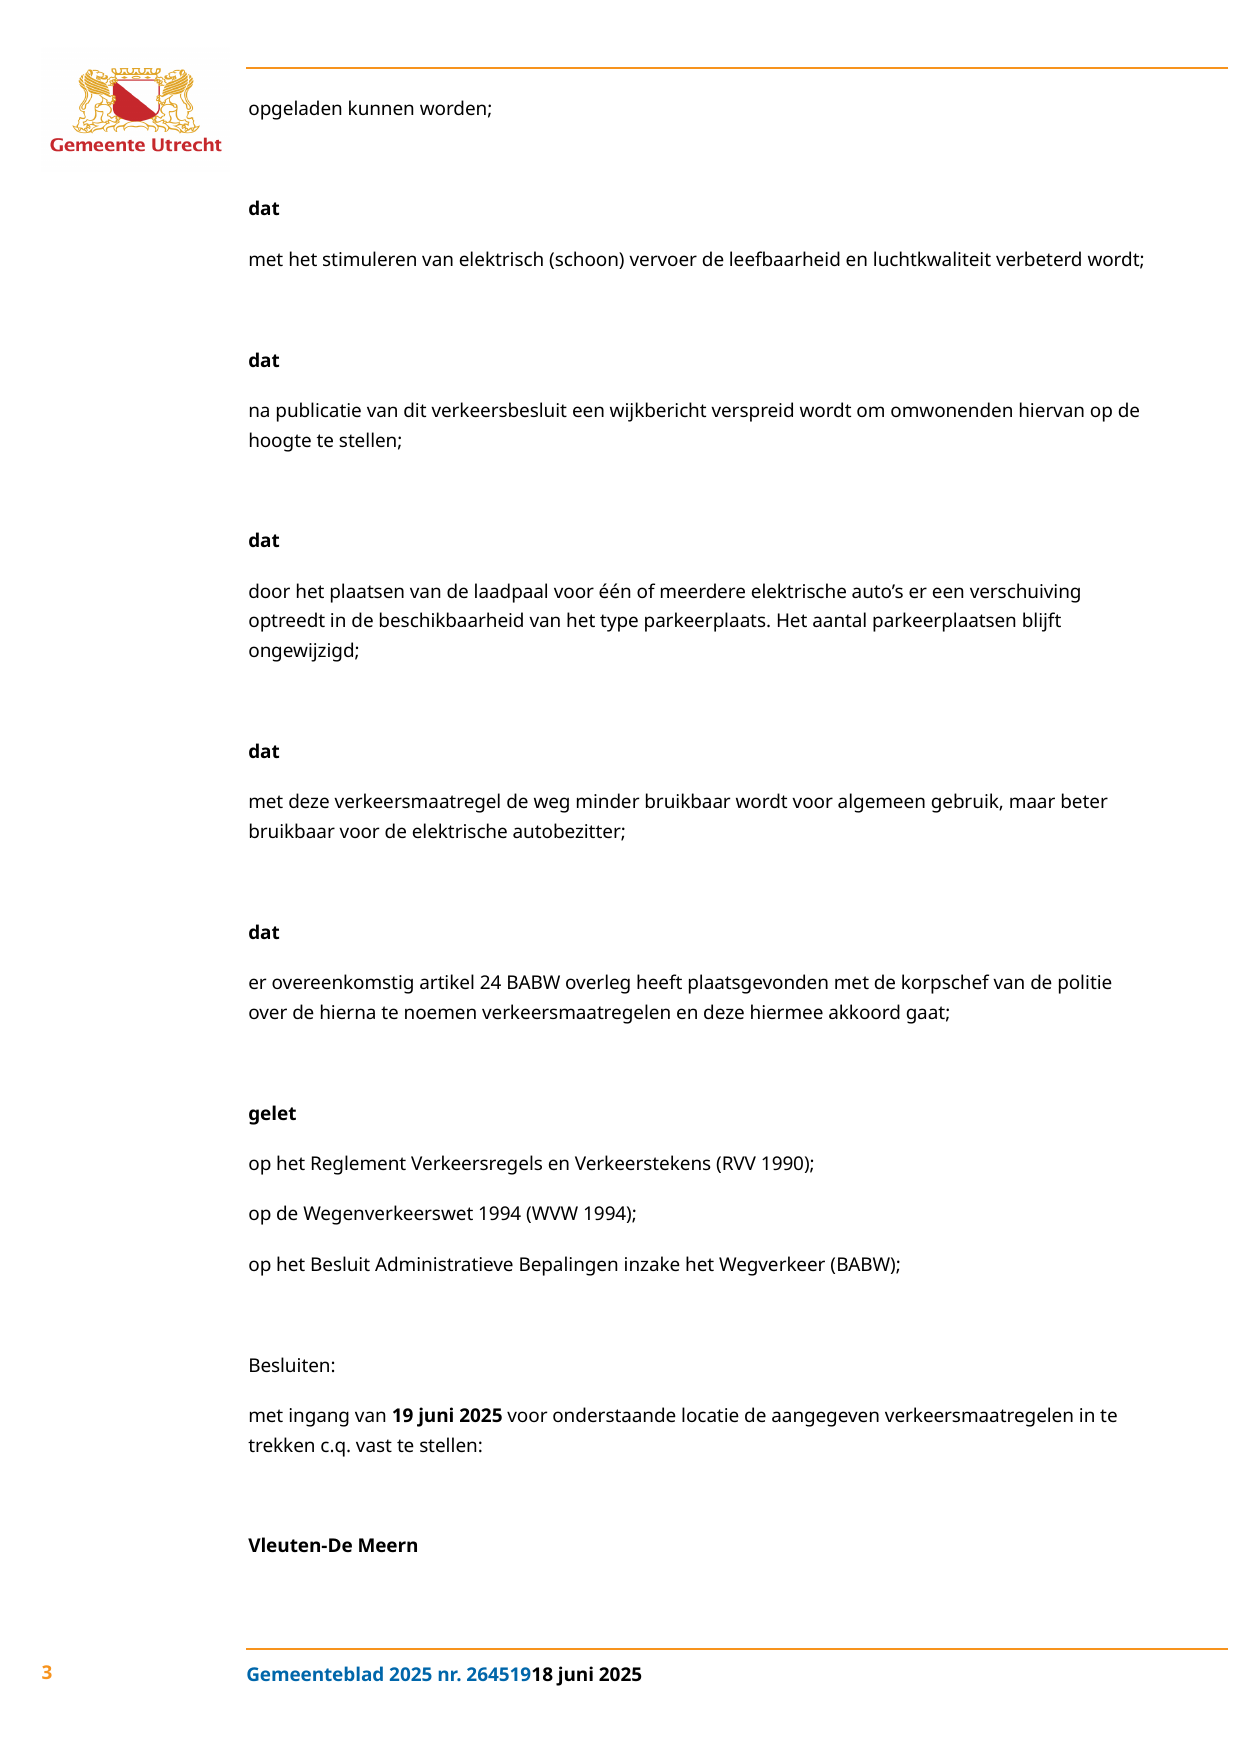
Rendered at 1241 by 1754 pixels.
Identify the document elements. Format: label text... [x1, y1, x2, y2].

text dat [248, 347, 1152, 373]
text er overeenkomstig artikel 24 BABW overleg heeft plaatsgevonden met de korpschef van de politie over de hierna te noemen verkeersmaatregelen en deze hiermee akkoord gaat; [248, 969, 1152, 1025]
text dat [248, 738, 1152, 764]
text dat [248, 919, 1152, 945]
text met ingang van 19 juni 2025 voor onderstaande locatie de aangegeven verkeersmaatregelen in te trekken c.q. vast te stellen: [248, 1402, 1152, 1458]
text opgeladen kunnen worden; [248, 95, 1152, 121]
text na publicatie van dit verkeersbesluit een wijkbericht verspreid wordt om omwonenden hiervan op de hoogte te stellen; [248, 397, 1152, 453]
text met het stimuleren van elektrisch (schoon) vervoer de leefbaarheid en luchtkwaliteit verbeterd wordt; [248, 246, 1152, 272]
text op het Besluit Administratieve Bepalingen inzake het Wegverkeer (BABW); [248, 1251, 1152, 1277]
picture [41, 47, 231, 172]
text gelet [248, 1100, 1152, 1126]
text met deze verkeersmaatregel de weg minder bruikbaar wordt voor algemeen gebruik, maar beter bruikbaar voor de elektrische autobezitter; [248, 788, 1152, 844]
text dat [248, 528, 1152, 553]
text Besluiten: [248, 1352, 1152, 1378]
text Vleuten-De Meern [248, 1533, 1152, 1558]
text door het plaatsen van de laadpaal voor één of meerdere elektrische auto’s er een verschuiving optreedt in de beschikbaarheid van het type parkeerplaats. Het aantal parkeerplaatsen blijft ongewijzigd; [248, 578, 1152, 663]
text op het Reglement Verkeersregels en Verkeerstekens (RVV 1990); [248, 1150, 1152, 1176]
text dat [248, 196, 1152, 221]
text op de Wegenverkeerswet 1994 (WVW 1994); [248, 1201, 1152, 1226]
